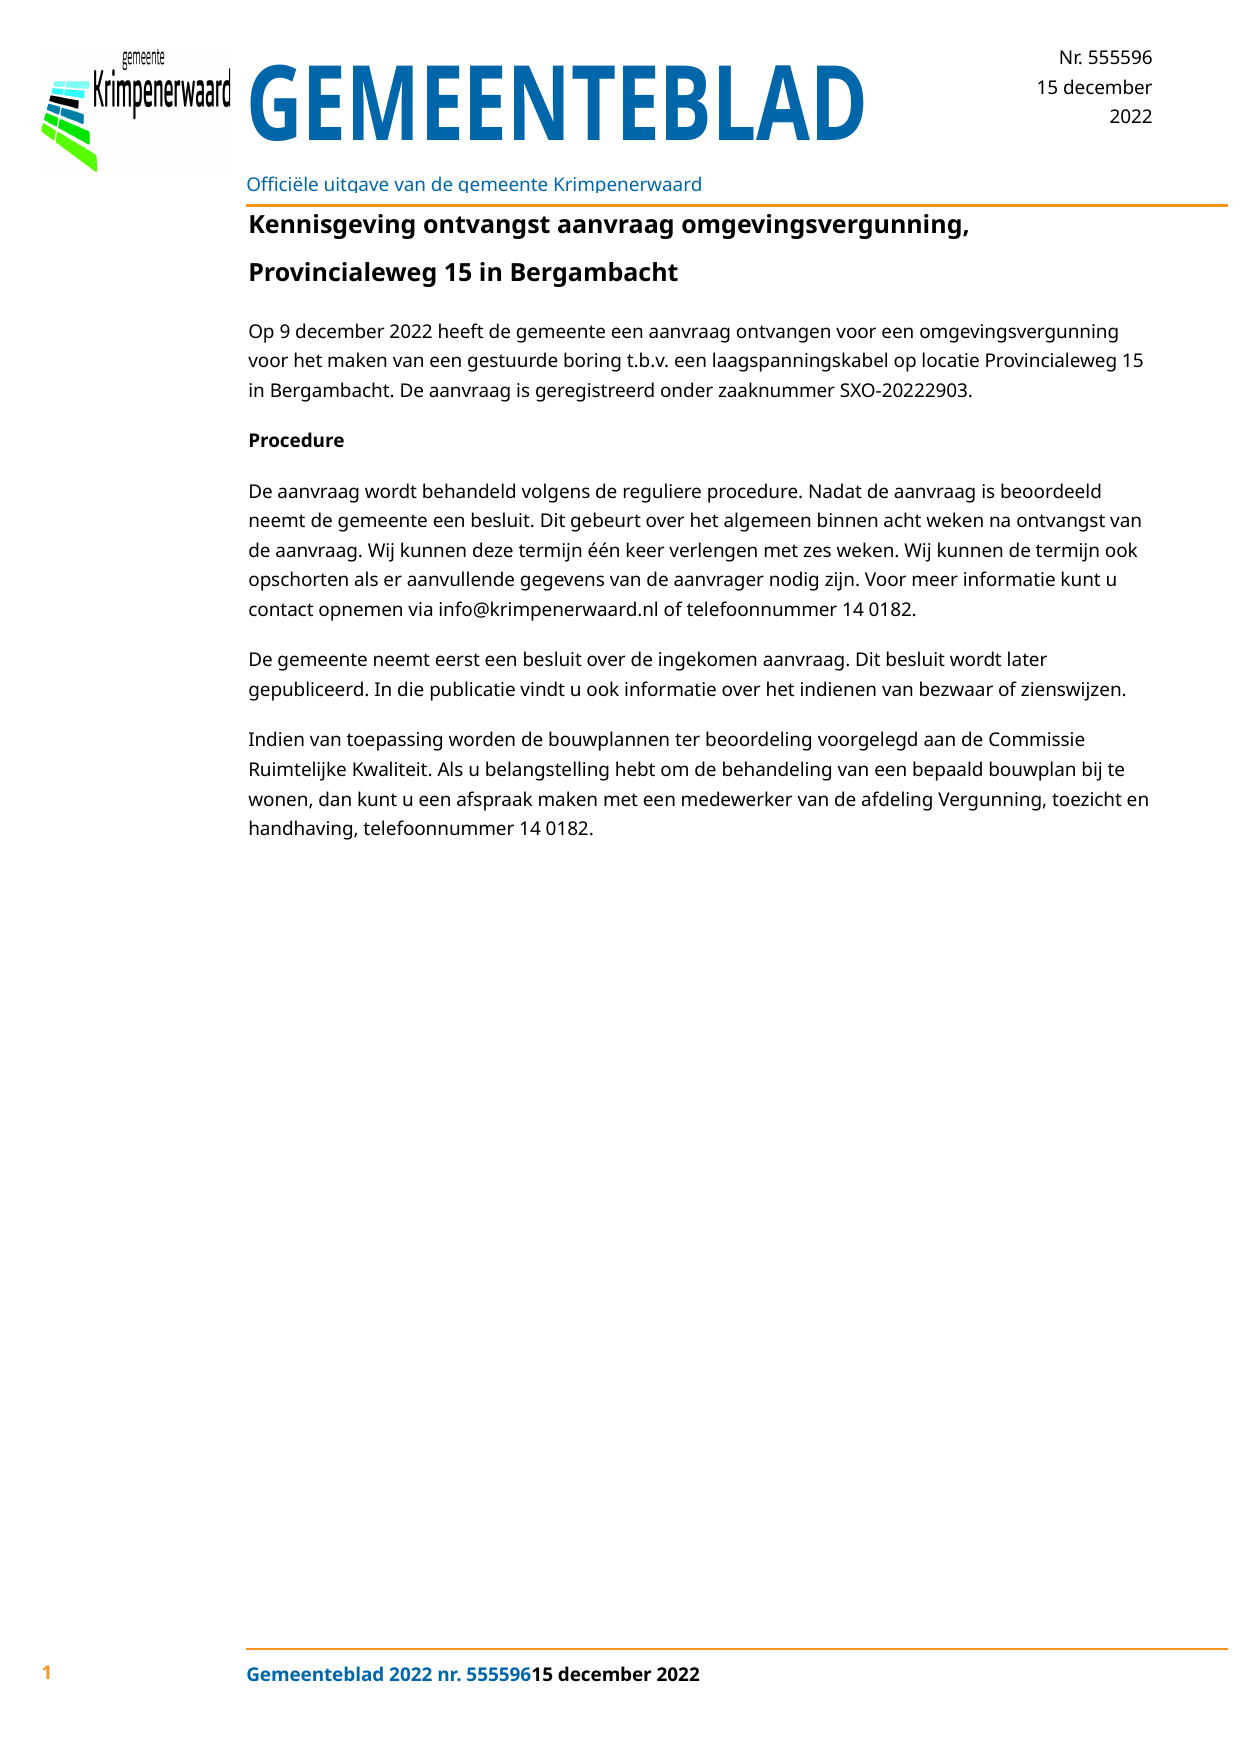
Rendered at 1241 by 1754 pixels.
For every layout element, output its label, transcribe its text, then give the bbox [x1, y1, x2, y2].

text De aanvraag wordt behandeld volgens de reguliere procedure. Nadat de aanvraag is beoordeeld neemt de gemeente een besluit. Dit gebeurt over het algemeen binnen acht weken na ontvangst van de aanvraag. Wij kunnen deze termijn één keer verlengen met zes weken. Wij kunnen de termijn ook opschorten als er aanvullende gegevens van de aanvrager nodig zijn. Voor meer informatie kunt u contact opnemen via info@krimpenerwaard.nl of telefoonnummer 14 0182. [248, 478, 1152, 622]
text Procedure [248, 427, 1152, 453]
text Op 9 december 2022 heeft de gemeente een aanvraag ontvangen voor een omgevingsvergunning voor het maken van een gestuurde boring t.b.v. een laagspanningskabel op locatie Provincialeweg 15 in Bergambacht. De aanvraag is geregistreerd onder zaaknummer SXO-20222903. [248, 318, 1152, 403]
text De gemeente neemt eerst een besluit over de ingekomen aanvraag. Dit besluit wordt later gepubliceerd. In die publicatie vindt u ook informatie over het indienen van bezwaar of zienswijzen. [248, 647, 1152, 702]
picture [41, 47, 231, 172]
text Indien van toepassing worden de bouwplannen ter beoordeling voorgelegd aan de Commissie Ruimtelijke Kwaliteit. Als u belangstelling hebt om de behandeling van een bepaald bouwplan bij te wonen, dan kunt u een afspraak maken met een medewerker van de afdeling Vergunning, toezicht en handhaving, telefoonnummer 14 0182. [248, 727, 1152, 841]
text Kennisgeving ontvangst aanvraag omgevingsvergunning, Provincialeweg 15 in Bergambacht [248, 207, 1152, 288]
